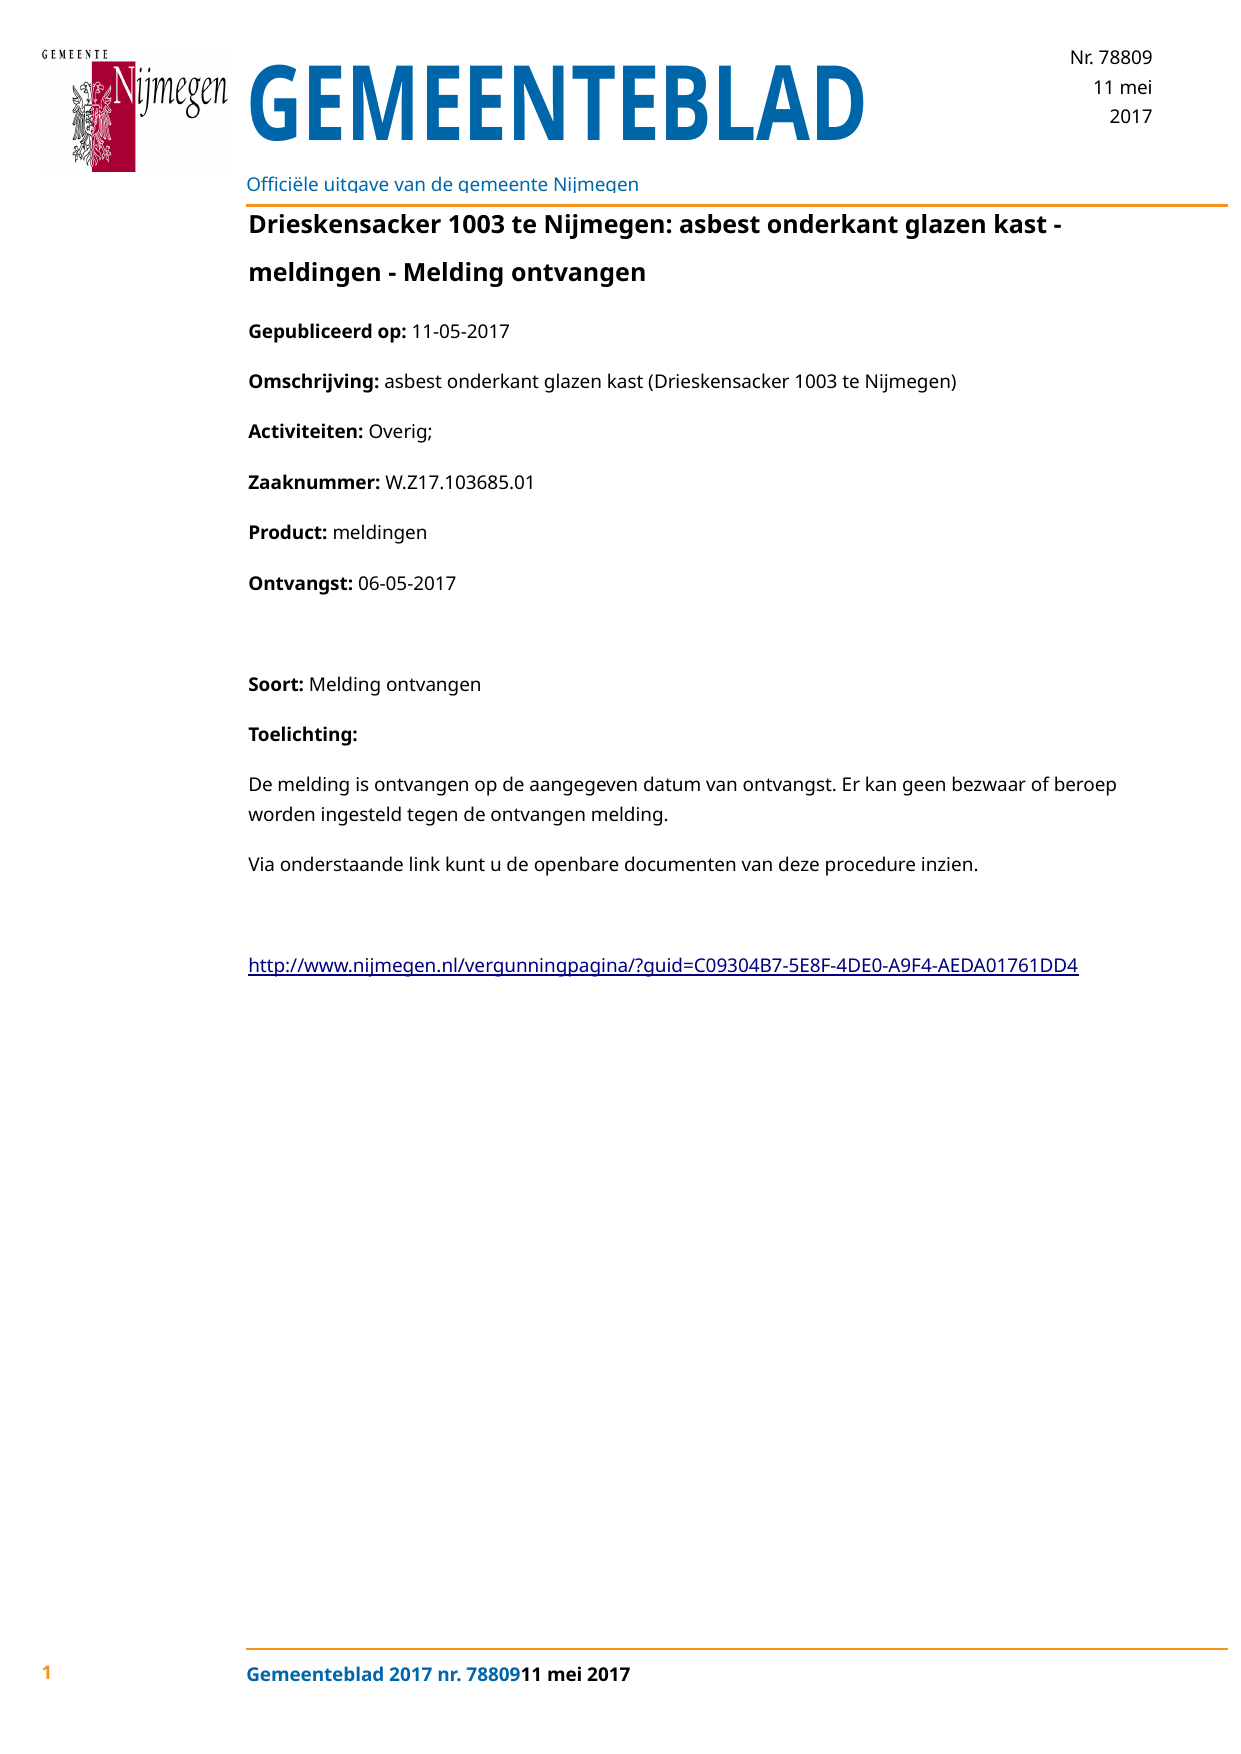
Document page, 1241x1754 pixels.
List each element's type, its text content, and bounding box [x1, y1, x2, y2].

text Product: meldingen [248, 519, 1152, 545]
text Via onderstaande link kunt u de openbare documenten van deze procedure inzien. [248, 852, 1152, 877]
text De melding is ontvangen op de aangegeven datum van ontvangst. Er kan geen bezwaar of beroep worden ingesteld tegen de ontvangen melding. [248, 772, 1152, 827]
text Omschrijving: asbest onderkant glazen kast (Drieskensacker 1003 te Nijmegen) [248, 368, 1152, 394]
text Drieskensacker 1003 te Nijmegen: asbest onderkant glazen kast - meldingen - Melding ontvangen [248, 207, 1152, 288]
text Toelichting: [248, 721, 1152, 747]
text Zaaknummer: W.Z17.103685.01 [248, 469, 1152, 495]
text Activiteiten: Overig; [248, 419, 1152, 444]
text Soort: Melding ontvangen [248, 671, 1152, 697]
picture [41, 47, 231, 172]
text Gepubliceerd op: 11-05-2017 [248, 318, 1152, 344]
text http://www.nijmegen.nl/vergunningpagina/?guid=C09304B7-5E8F-4DE0-A9F4-AEDA01761DD4 [248, 952, 1152, 978]
text Ontvangst: 06-05-2017 [248, 570, 1152, 596]
